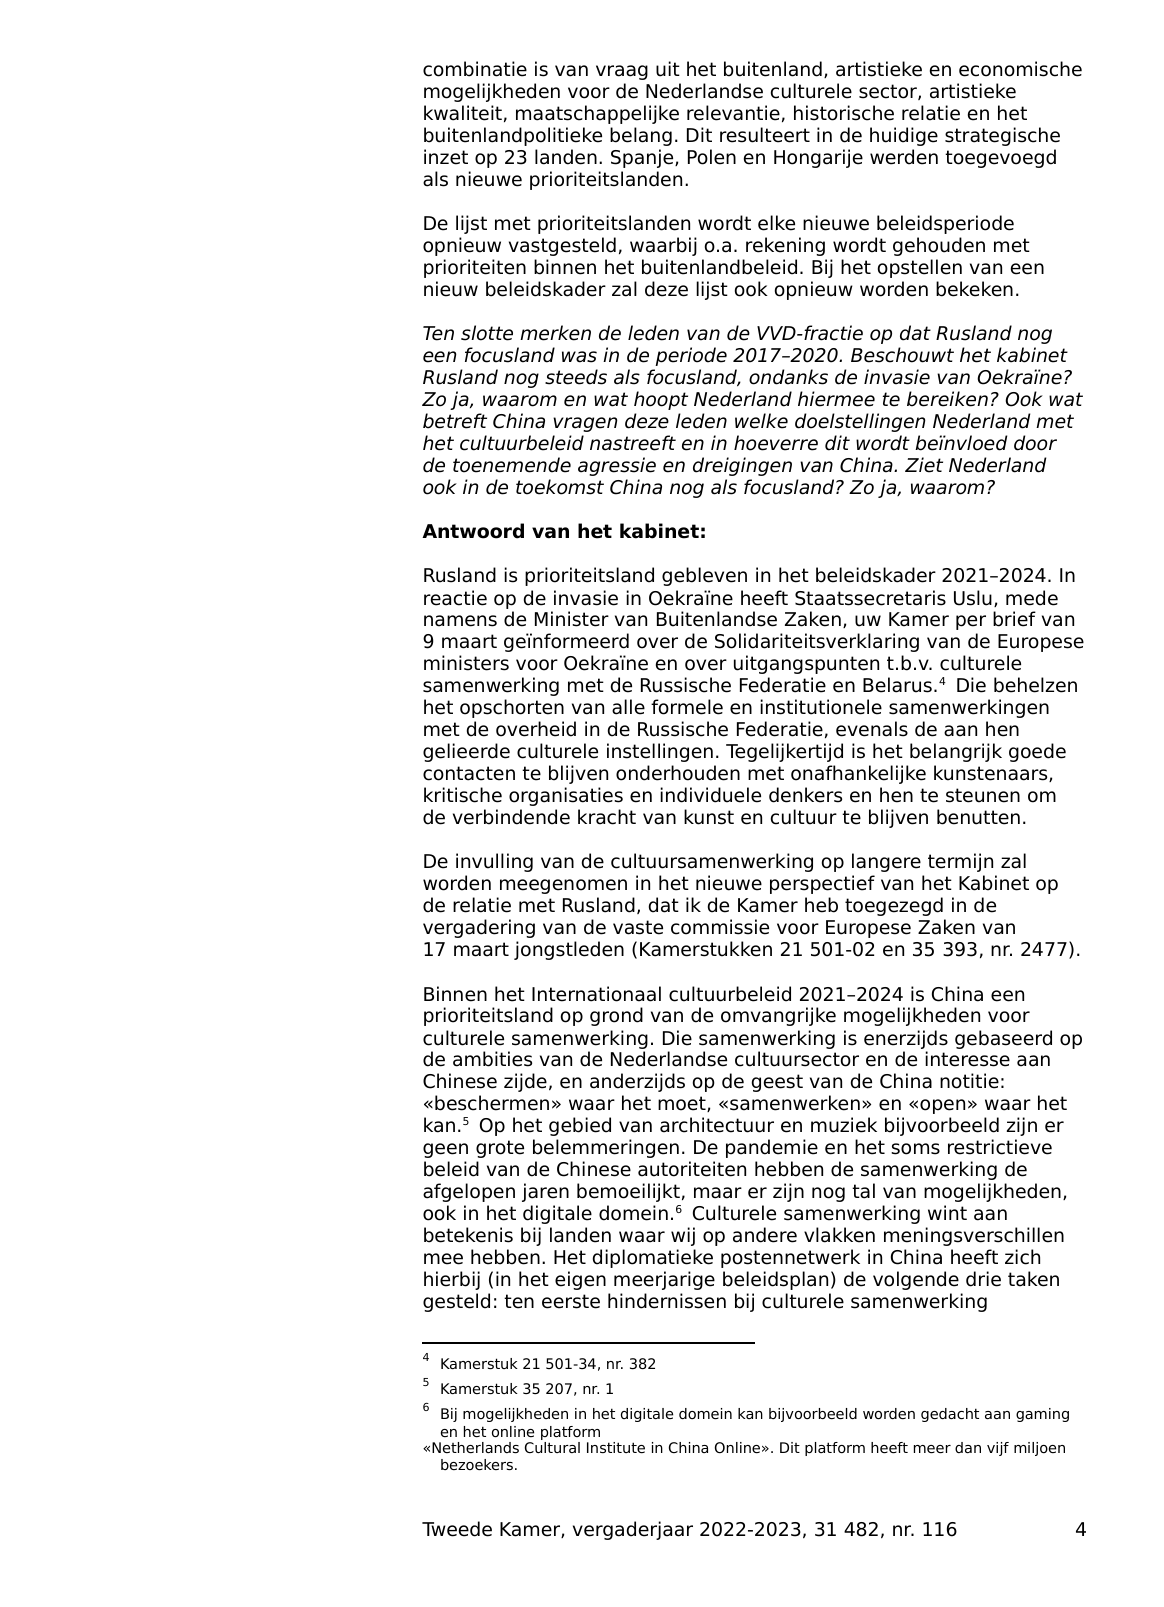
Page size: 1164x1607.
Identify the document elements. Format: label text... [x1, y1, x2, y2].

text De invulling van de cultuursamenwerking op langere termijn zal worden meegenomen in het nieuwe perspectief van het Kabinet op de relatie met Rusland, dat ik de Kamer heb toegezegd in de vergadering van de vaste commissie voor Europese Zaken van 17 maart jongstleden (Kamerstukken 21 501-02 en 35 393, nr. 2477). [422, 851, 1087, 961]
text Ten slotte merken de leden van de VVD-fractie op dat Rusland nog een focusland was in de periode 2017–2020. Beschouwt het kabinet Rusland nog steeds als focusland, ondanks de invasie van Oekraïne? Zo ja, waarom en wat hoopt Nederland hiermee te bereiken? Ook wat betreft China vragen deze leden welke doelstellingen Nederland met het cultuurbeleid nastreeft en in hoeverre dit wordt beïnvloed door de toenemende agressie en dreigingen van China. Ziet Nederland ook in de toekomst China nog als focusland? Zo ja, waarom? [422, 323, 1087, 499]
text «Netherlands Cultural Institute in China Online». Dit platform heeft meer dan vijf miljoen bezoekers. [422, 1441, 1087, 1474]
text Kamerstuk 21 501-34, nr. 382 [422, 1352, 1087, 1374]
text De lijst met prioriteitslanden wordt elke nieuwe beleidsperiode opnieuw vastgesteld, waarbij o.a. rekening wordt gehouden met prioriteiten binnen het buitenlandbeleid. Bij het opstellen van een nieuw beleidskader zal deze lijst ook opnieuw worden bekeken. [422, 213, 1087, 301]
text Binnen het Internationaal cultuurbeleid 2021–2024 is China een prioriteitsland op grond van de omvangrijke mogelijkheden voor culturele samenwerking. Die samenwerking is enerzijds gebaseerd op de ambities van de Nederlandse cultuursector en de interesse aan Chinese zijde, en anderzijds op de geest van de China notitie: «beschermen» waar het moet, «samenwerken» en «open» waar het kan. Op het gebied van architectuur en muziek bijvoorbeeld zijn er geen grote belemmeringen. De pandemie en het soms restrictieve beleid van de Chinese autoriteiten hebben de samenwerking de afgelopen jaren bemoeilijkt, maar er zijn nog tal van mogelijkheden, ook in het digitale domein. Culturele samenwerking wint aan betekenis bij landen waar wij op andere vlakken meningsverschillen mee hebben. Het diplomatieke postennetwerk in China heeft zich hierbij (in het eigen meerjarige beleidsplan) de volgende drie taken gesteld: ten eerste hindernissen bij culturele samenwerking [422, 983, 1087, 1313]
subtitle Antwoord van het kabinet: [422, 521, 1087, 543]
text Kamerstuk 35 207, nr. 1 [422, 1377, 1087, 1399]
text Bij mogelijkheden in het digitale domein kan bijvoorbeeld worden gedacht aan gaming en het online platform [422, 1402, 1087, 1441]
text Rusland is prioriteitsland gebleven in het beleidskader 2021–2024. In reactie op de invasie in Oekraïne heeft Staatssecretaris Uslu, mede namens de Minister van Buitenlandse Zaken, uw Kamer per brief van 9 maart geïnformeerd over de Solidariteitsverklaring van de Europese ministers voor Oekraïne en over uitgangspunten t.b.v. culturele samenwerking met de Russische Federatie en Belarus. Die behelzen het opschorten van alle formele en institutionele samenwerkingen met de overheid in de Russische Federatie, evenals de aan hen gelieerde culturele instellingen. Tegelijkertijd is het belangrijk goede contacten te blijven onderhouden met onafhankelijke kunstenaars, kritische organisaties en individuele denkers en hen te steunen om de verbindende kracht van kunst en cultuur te blijven benutten. [422, 565, 1087, 829]
text combinatie is van vraag uit het buitenland, artistieke en economische mogelijkheden voor de Nederlandse culturele sector, artistieke kwaliteit, maatschappelijke relevantie, historische relatie en het buitenlandpolitieke belang. Dit resulteert in de huidige strategische inzet op 23 landen. Spanje, Polen en Hongarije werden toegevoegd als nieuwe prioriteitslanden. [422, 59, 1087, 191]
